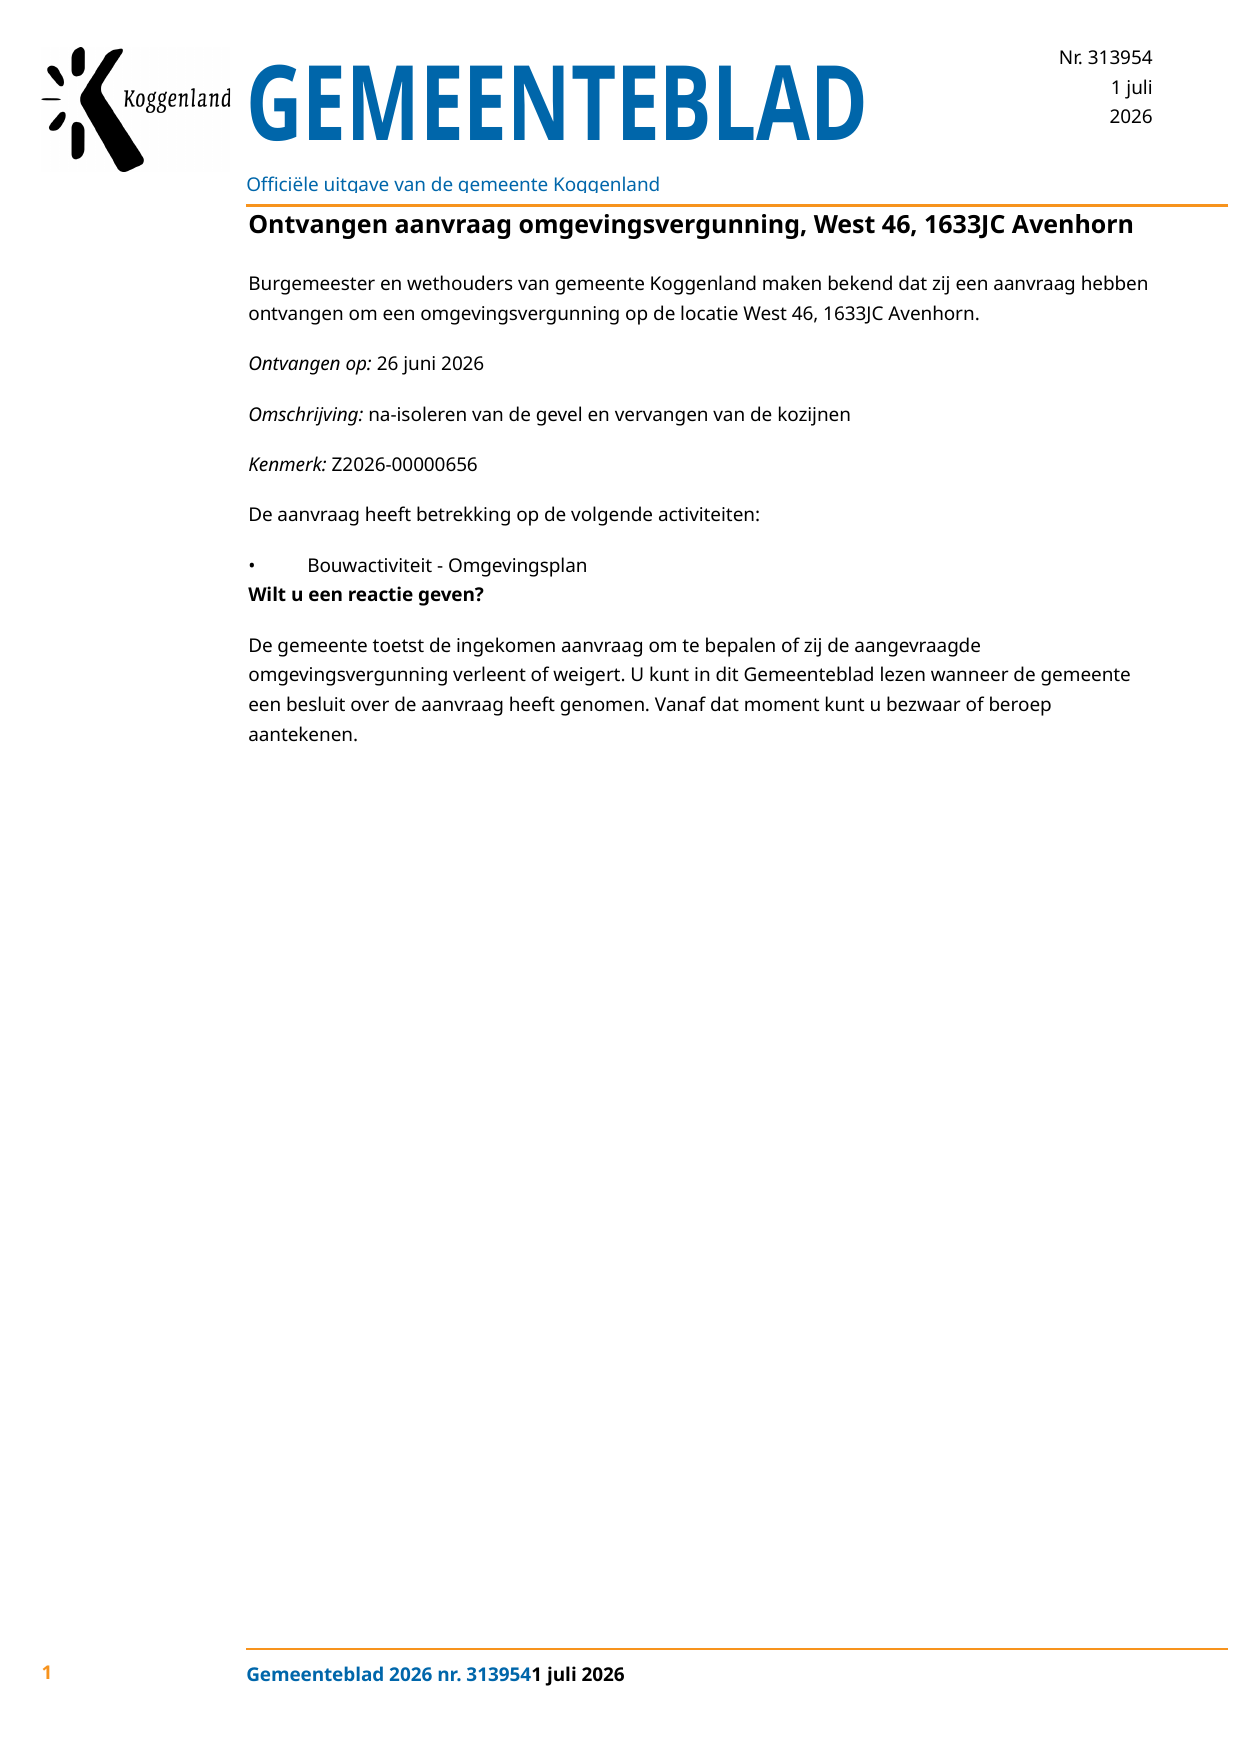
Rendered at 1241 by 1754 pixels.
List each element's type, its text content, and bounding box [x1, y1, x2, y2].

picture [41, 47, 231, 172]
list Bouwactiviteit - Omgevingsplan [248, 552, 1152, 578]
text De gemeente toetst de ingekomen aanvraag om te bepalen of zij de aangevraagde omgevingsvergunning verleent of weigert. U kunt in dit Gemeenteblad lezen wanneer de gemeente een besluit over de aanvraag heeft genomen. Vanaf dat moment kunt u bezwaar of beroep aantekenen. [248, 632, 1152, 746]
text Kenmerk: Z2026-00000656 [248, 451, 1152, 477]
text De aanvraag heeft betrekking op de volgende activiteiten: [248, 502, 1152, 527]
text Ontvangen aanvraag omgevingsvergunning, West 46, 1633JC Avenhorn [248, 207, 1152, 241]
text Wilt u een reactie geven? [248, 582, 1152, 607]
text Omschrijving: na-isoleren van de gevel en vervangen van de kozijnen [248, 401, 1152, 426]
text Burgemeester en wethouders van gemeente Koggenland maken bekend dat zij een aanvraag hebben ontvangen om een omgevingsvergunning op de locatie West 46, 1633JC Avenhorn. [248, 270, 1152, 326]
text Ontvangen op: 26 juni 2026 [248, 350, 1152, 376]
